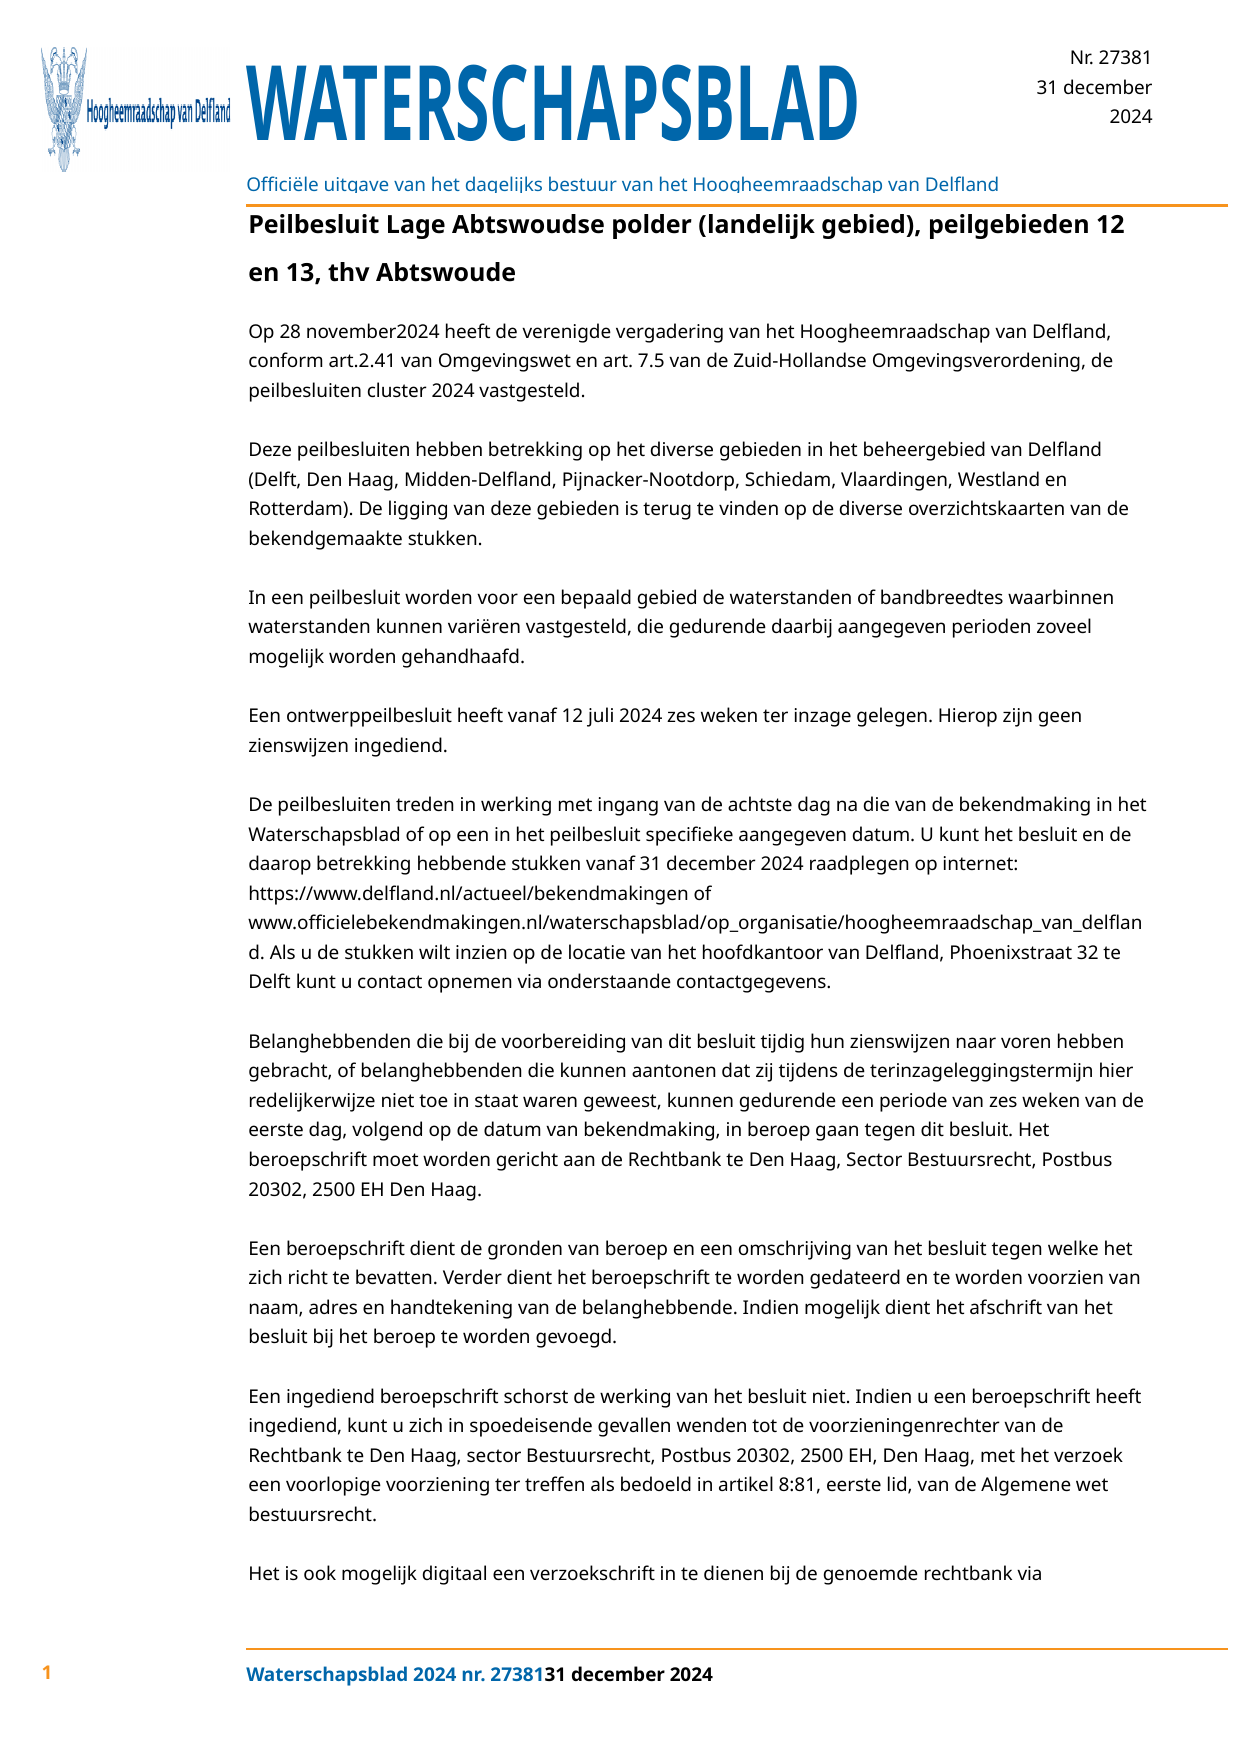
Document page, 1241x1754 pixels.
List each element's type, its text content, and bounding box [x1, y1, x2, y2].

text Een beroepschrift dient de gronden van beroep en een omschrijving van het besluit tegen welke het zich richt te bevatten. Verder dient het beroepschrift te worden gedateerd en te worden voorzien van naam, adres en handtekening van de belanghebbende. Indien mogelijk dient het afschrift van het besluit bij het beroep te worden gevoegd. [248, 1235, 1152, 1349]
text In een peilbesluit worden voor een bepaald gebied de waterstanden of bandbreedtes waarbinnen waterstanden kunnen variëren vastgesteld, die gedurende daarbij aangegeven perioden zoveel mogelijk worden gehandhaafd. [248, 584, 1152, 669]
text Belanghebbenden die bij de voorbereiding van dit besluit tijdig hun zienswijzen naar voren hebben gebracht, of belanghebbenden die kunnen aantonen dat zij tijdens de terinzageleggingstermijn hier redelijkerwijze niet toe in staat waren geweest, kunnen gedurende een periode van zes weken van de eerste dag, volgend op de datum van bekendmaking, in beroep gaan tegen dit besluit. Het beroepschrift moet worden gericht aan de Rechtbank te Den Haag, Sector Bestuursrecht, Postbus 20302, 2500 EH Den Haag. [248, 1028, 1152, 1202]
text Een ingediend beroepschrift schorst de werking van het besluit niet. Indien u een beroepschrift heeft ingediend, kunt u zich in spoedeisende gevallen wenden tot de voorzieningenrechter van de Rechtbank te Den Haag, sector Bestuursrecht, Postbus 20302, 2500 EH, Den Haag, met het verzoek een voorlopige voorziening ter treffen als bedoeld in artikel 8:81, eerste lid, van de Algemene wet bestuursrecht. [248, 1383, 1152, 1527]
text De peilbesluiten treden in werking met ingang van de achtste dag na die van de bekendmaking in het Waterschapsblad of op een in het peilbesluit specifieke aangegeven datum. U kunt het besluit en de daarop betrekking hebbende stukken vanaf 31 december 2024 raadplegen op internet: https://www.delfland.nl/actueel/bekendmakingen of www.officielebekendmakingen.nl/waterschapsblad/op_organisatie/hoogheemraadschap_van_delfland. Als u de stukken wilt inzien op de locatie van het hoofdkantoor van Delfland, Phoenixstraat 32 te Delft kunt u contact opnemen via onderstaande contactgegevens. [248, 791, 1152, 994]
text Op 28 november2024 heeft de verenigde vergadering van het Hoogheemraadschap van Delfland, conform art.2.41 van Omgevingswet en art. 7.5 van de Zuid-Hollandse Omgevingsverordening, de peilbesluiten cluster 2024 vastgesteld. [248, 318, 1152, 403]
text Het is ook mogelijk digitaal een verzoekschrift in te dienen bij de genoemde rechtbank via [248, 1560, 1152, 1586]
text Een ontwerppeilbesluit heeft vanaf 12 juli 2024 zes weken ter inzage gelegen. Hierop zijn geen zienswijzen ingediend. [248, 702, 1152, 758]
text Deze peilbesluiten hebben betrekking op het diverse gebieden in het beheergebied van Delfland (Delft, Den Haag, Midden-Delfland, Pijnacker-Nootdorp, Schiedam, Vlaardingen, Westland en Rotterdam). De ligging van deze gebieden is terug te vinden op de diverse overzichtskaarten van de bekendgemaakte stukken. [248, 436, 1152, 551]
text Peilbesluit Lage Abtswoudse polder (landelijk gebied), peilgebieden 12 en 13, thv Abtswoude [248, 207, 1152, 288]
picture [41, 47, 231, 172]
